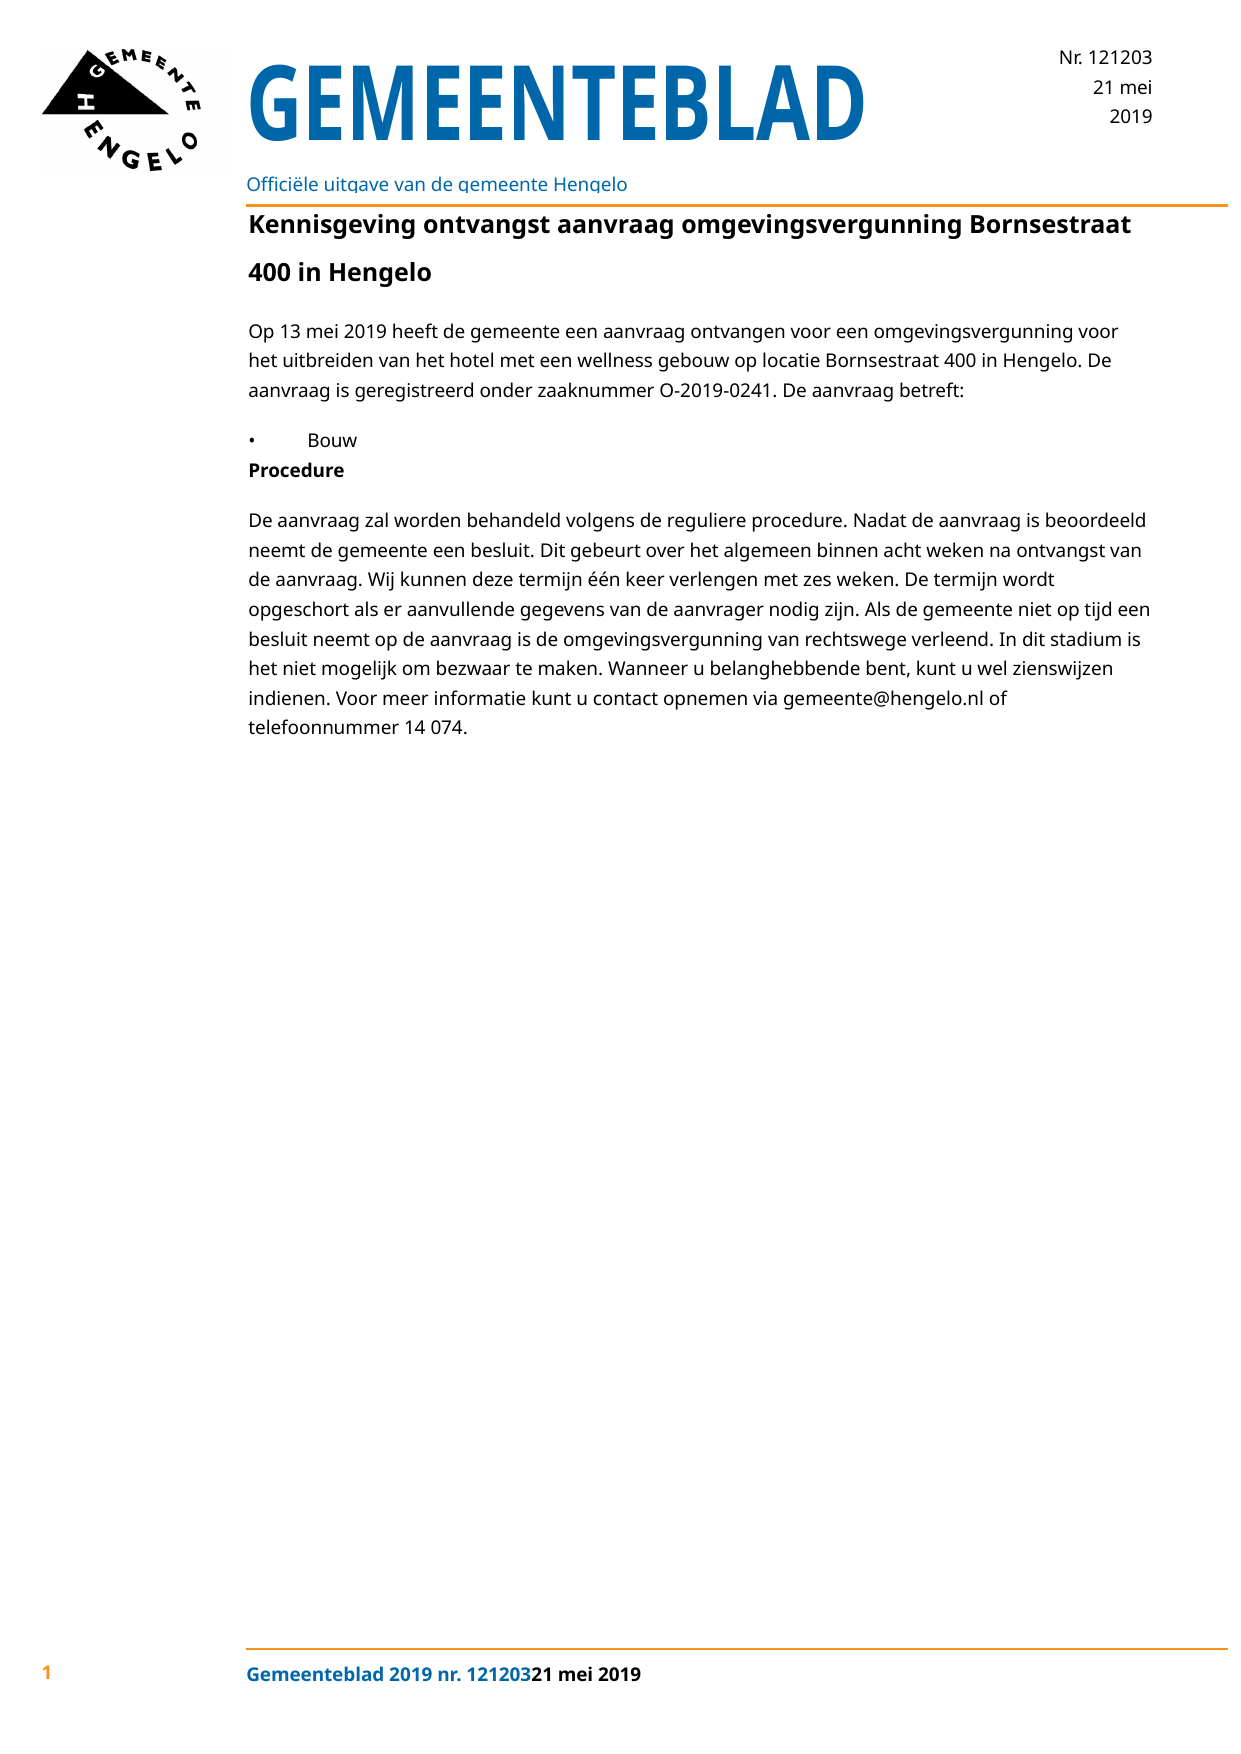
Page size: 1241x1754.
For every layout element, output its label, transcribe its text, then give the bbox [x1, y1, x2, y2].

text Op 13 mei 2019 heeft de gemeente een aanvraag ontvangen voor een omgevingsvergunning voor het uitbreiden van het hotel met een wellness gebouw op locatie Bornsestraat 400 in Hengelo. De aanvraag is geregistreerd onder zaaknummer O-2019-0241. De aanvraag betreft: [248, 318, 1152, 403]
text Procedure [248, 457, 1152, 483]
picture [41, 47, 231, 172]
text De aanvraag zal worden behandeld volgens de reguliere procedure. Nadat de aanvraag is beoordeeld neemt de gemeente een besluit. Dit gebeurt over het algemeen binnen acht weken na ontvangst van de aanvraag. Wij kunnen deze termijn één keer verlengen met zes weken. De termijn wordt opgeschort als er aanvullende gegevens van de aanvrager nodig zijn. Als de gemeente niet op tijd een besluit neemt op de aanvraag is de omgevingsvergunning van rechtswege verleend. In dit stadium is het niet mogelijk om bezwaar te maken. Wanneer u belanghebbende bent, kunt u wel zienswijzen indienen. Voor meer informatie kunt u contact opnemen via gemeente@hengelo.nl of telefoonnummer 14 074. [248, 507, 1152, 740]
text Kennisgeving ontvangst aanvraag omgevingsvergunning Bornsestraat 400 in Hengelo [248, 207, 1152, 288]
list Bouw [248, 427, 1152, 453]
